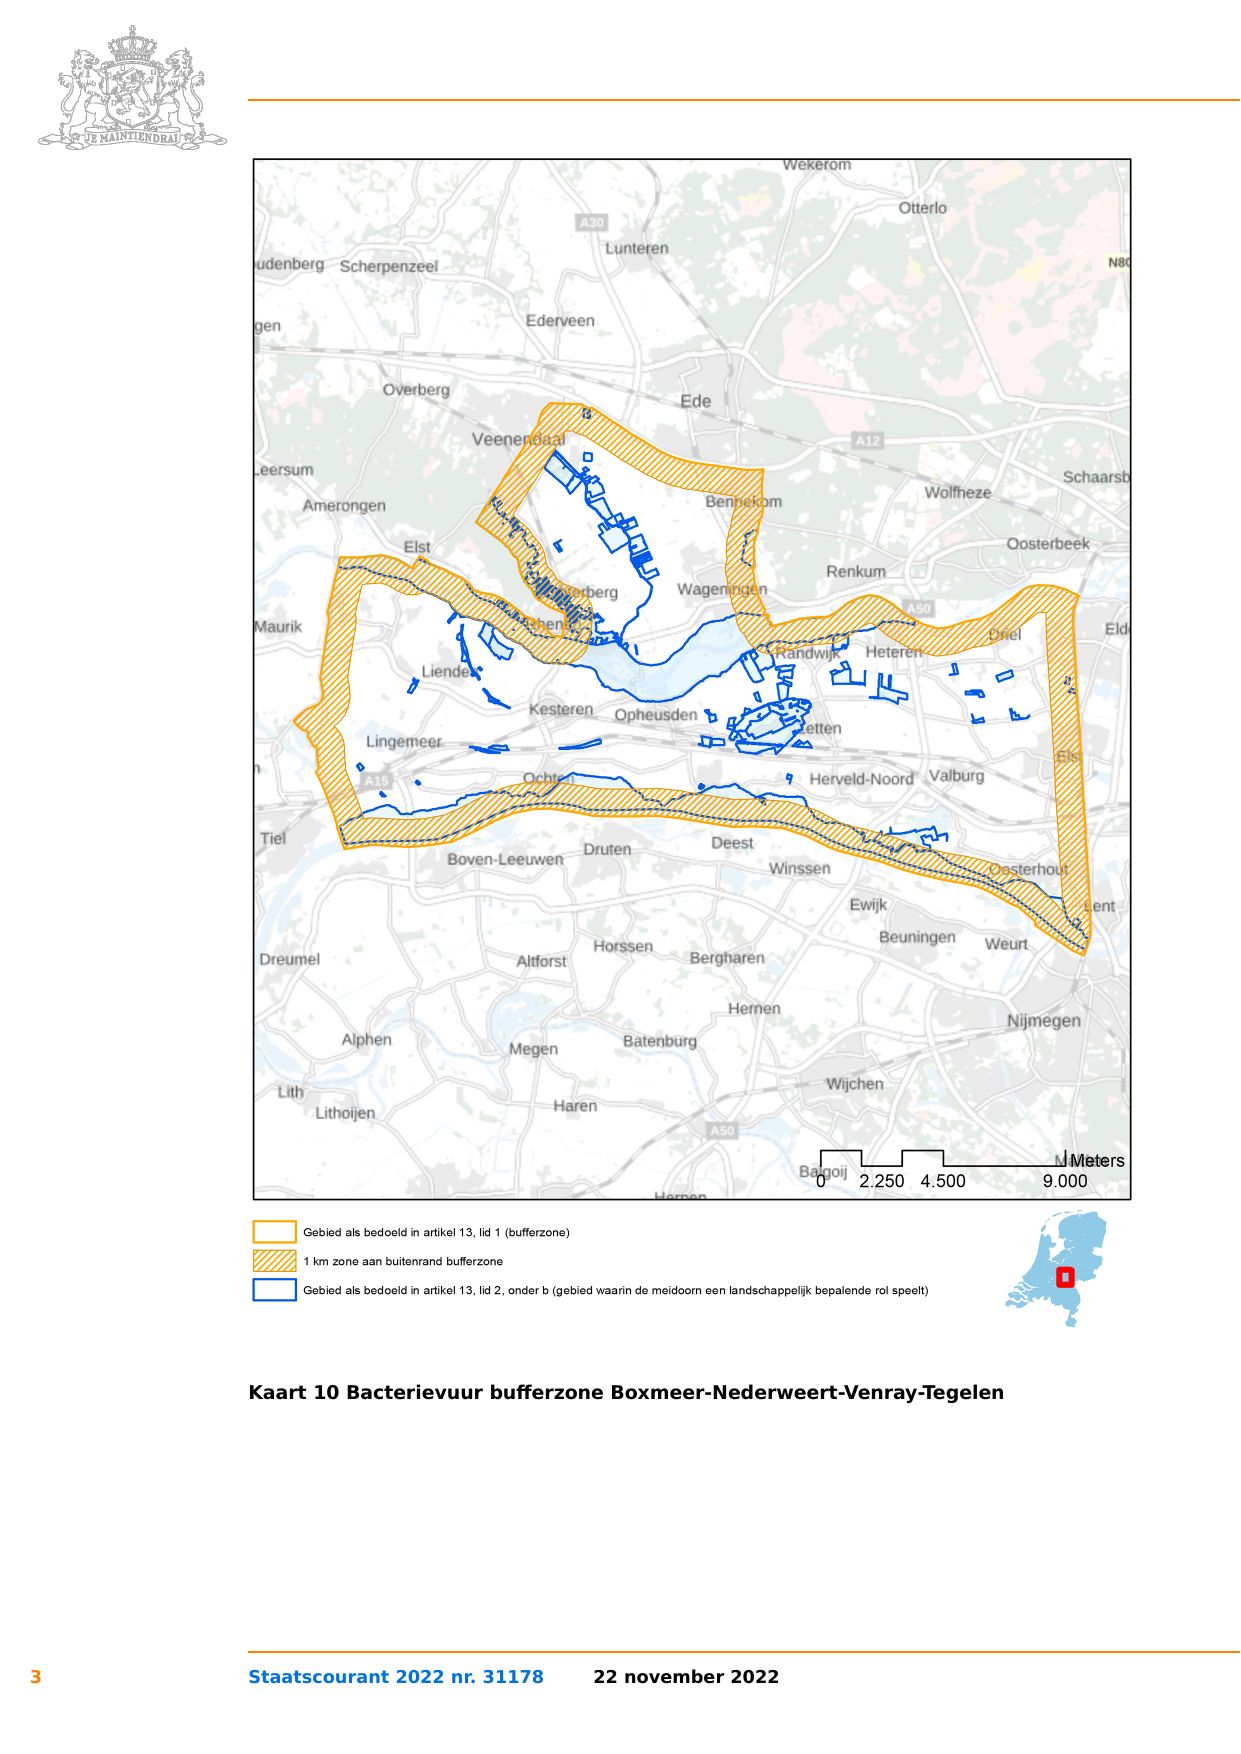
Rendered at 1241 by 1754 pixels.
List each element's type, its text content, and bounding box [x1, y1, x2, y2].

subtitle Kaart 10 Bacterievuur bufferzone Boxmeer-Nederweert-Venray-Tegelen [248, 1382, 1163, 1404]
picture [248, 155, 1134, 1331]
picture [38, 25, 227, 150]
